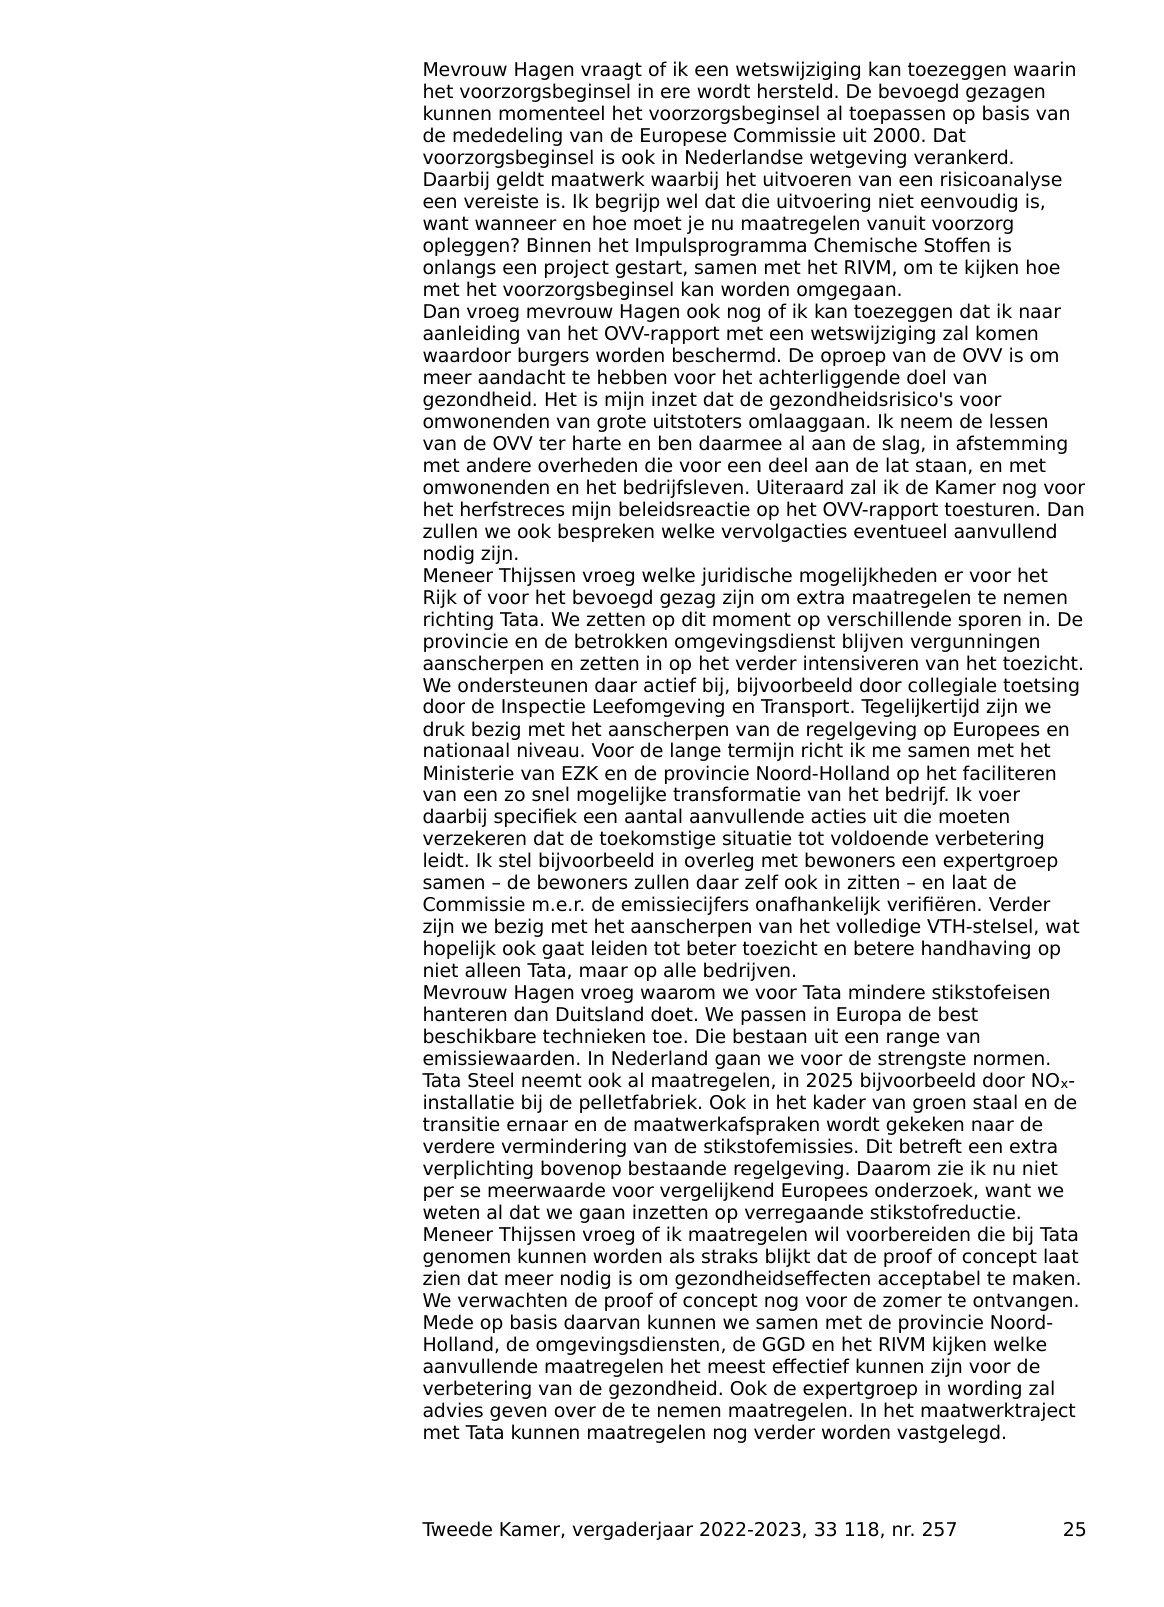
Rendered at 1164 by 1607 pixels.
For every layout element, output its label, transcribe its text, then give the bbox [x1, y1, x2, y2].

text Meneer Thijssen vroeg welke juridische mogelijkheden er voor het Rijk of voor het bevoegd gezag zijn om extra maatregelen te nemen richting Tata. We zetten op dit moment op verschillende sporen in. De provincie en de betrokken omgevingsdienst blijven vergunningen aanscherpen en zetten in op het verder intensiveren van het toezicht. We ondersteunen daar actief bij, bijvoorbeeld door collegiale toetsing door de Inspectie Leefomgeving en Transport. Tegelijkertijd zijn we druk bezig met het aanscherpen van de regelgeving op Europees en nationaal niveau. Voor de lange termijn richt ik me samen met het Ministerie van EZK en de provincie Noord-Holland op het faciliteren van een zo snel mogelijke transformatie van het bedrijf. Ik voer daarbij specifiek een aantal aanvullende acties uit die moeten verzekeren dat de toekomstige situatie tot voldoende verbetering leidt. Ik stel bijvoorbeeld in overleg met bewoners een expertgroep samen – de bewoners zullen daar zelf ook in zitten – en laat de Commissie m.e.r. de emissiecijfers onafhankelijk verifiëren. Verder zijn we bezig met het aanscherpen van het volledige VTH-stelsel, wat hopelijk ook gaat leiden tot beter toezicht en betere handhaving op niet alleen Tata, maar op alle bedrijven. [422, 564, 1087, 982]
text Meneer Thijssen vroeg of ik maatregelen wil voorbereiden die bij Tata genomen kunnen worden als straks blijkt dat de proof of concept laat zien dat meer nodig is om gezondheidseffecten acceptabel te maken. We verwachten de proof of concept nog voor de zomer te ontvangen. Mede op basis daarvan kunnen we samen met de provincie Noord-Holland, de omgevingsdiensten, de GGD en het RIVM kijken welke aanvullende maatregelen het meest effectief kunnen zijn voor de verbetering van de gezondheid. Ook de expertgroep in wording zal advies geven over de te nemen maatregelen. In het maatwerktraject met Tata kunnen maatregelen nog verder worden vastgelegd. [422, 1224, 1087, 1444]
text Mevrouw Hagen vroeg waarom we voor Tata mindere stikstofeisen hanteren dan Duitsland doet. We passen in Europa de best beschikbare technieken toe. Die bestaan uit een range van emissiewaarden. In Nederland gaan we voor de strengste normen. Tata Steel neemt ook al maatregelen, in 2025 bijvoorbeeld door NOx-installatie bij de pelletfabriek. Ook in het kader van groen staal en de transitie ernaar en de maatwerkafspraken wordt gekeken naar de verdere vermindering van de stikstofemissies. Dit betreft een extra verplichting bovenop bestaande regelgeving. Daarom zie ik nu niet per se meerwaarde voor vergelijkend Europees onderzoek, want we weten al dat we gaan inzetten op verregaande stikstofreductie. [422, 982, 1087, 1224]
text Mevrouw Hagen vraagt of ik een wetswijziging kan toezeggen waarin het voorzorgsbeginsel in ere wordt hersteld. De bevoegd gezagen kunnen momenteel het voorzorgsbeginsel al toepassen op basis van de mededeling van de Europese Commissie uit 2000. Dat voorzorgsbeginsel is ook in Nederlandse wetgeving verankerd. Daarbij geldt maatwerk waarbij het uitvoeren van een risicoanalyse een vereiste is. Ik begrijp wel dat die uitvoering niet eenvoudig is, want wanneer en hoe moet je nu maatregelen vanuit voorzorg opleggen? Binnen het Impulsprogramma Chemische Stoffen is onlangs een project gestart, samen met het RIVM, om te kijken hoe met het voorzorgsbeginsel kan worden omgegaan. [422, 59, 1087, 301]
text Dan vroeg mevrouw Hagen ook nog of ik kan toezeggen dat ik naar aanleiding van het OVV-rapport met een wetswijziging zal komen waardoor burgers worden beschermd. De oproep van de OVV is om meer aandacht te hebben voor het achterliggende doel van gezondheid. Het is mijn inzet dat de gezondheidsrisico's voor omwonenden van grote uitstoters omlaaggaan. Ik neem de lessen van de OVV ter harte en ben daarmee al aan de slag, in afstemming met andere overheden die voor een deel aan de lat staan, en met omwonenden en het bedrijfsleven. Uiteraard zal ik de Kamer nog voor het herfstreces mijn beleidsreactie op het OVV-rapport toesturen. Dan zullen we ook bespreken welke vervolgacties eventueel aanvullend nodig zijn. [422, 301, 1087, 564]
